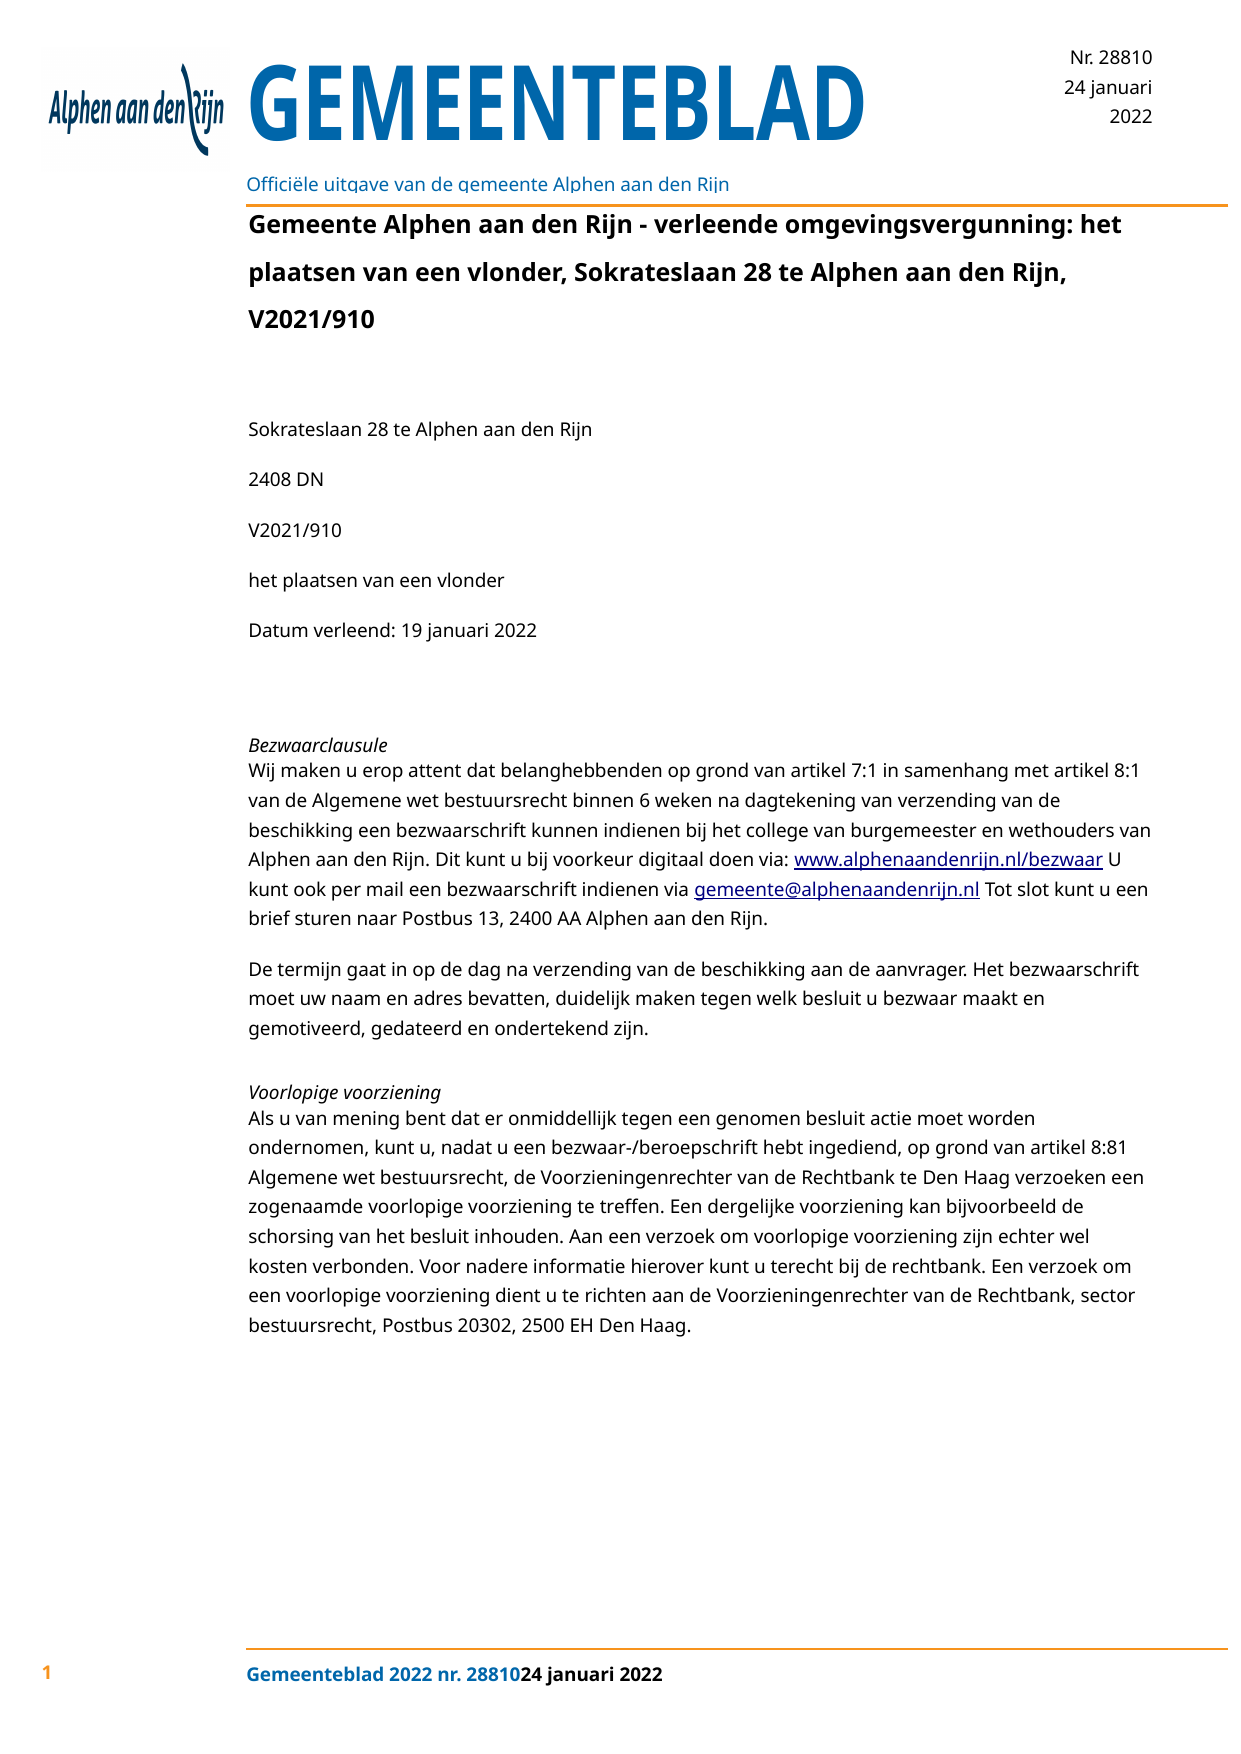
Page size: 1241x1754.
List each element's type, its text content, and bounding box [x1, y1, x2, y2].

text Gemeente Alphen aan den Rijn - verleende omgevingsvergunning: het plaatsen van een vlonder, Sokrateslaan 28 te Alphen aan den Rijn, V2021/910 [248, 207, 1152, 336]
text De termijn gaat in op de dag na verzending van de beschikking aan de aanvrager. Het bezwaarschrift moet uw naam en adres bevatten, duidelijk maken tegen welk besluit u bezwaar maakt en gemotiveerd, gedateerd en ondertekend zijn. [248, 956, 1152, 1041]
text Sokrateslaan 28 te Alphen aan den Rijn [248, 416, 1152, 442]
text Als u van mening bent dat er onmiddellijk tegen een genomen besluit actie moet worden ondernomen, kunt u, nadat u een bezwaar-/beroepschrift hebt ingediend, op grond van artikel 8:81 Algemene wet bestuursrecht, de Voorzieningenrechter van de Rechtbank te Den Haag verzoeken een zogenaamde voorlopige voorziening te treffen. Een dergelijke voorziening kan bijvoorbeeld de schorsing van het besluit inhouden. Aan een verzoek om voorlopige voorziening zijn echter wel kosten verbonden. Voor nadere informatie hierover kunt u terecht bij de rechtbank. Een verzoek om een voorlopige voorziening dient u te richten aan de Voorzieningenrechter van de Rechtbank, sector bestuursrecht, Postbus 20302, 2500 EH Den Haag. [248, 1105, 1152, 1338]
text 2408 DN [248, 466, 1152, 492]
text Bezwaarclausule [248, 732, 1152, 758]
text Wij maken u erop attent dat belanghebbenden op grond van artikel 7:1 in samenhang met artikel 8:1 van de Algemene wet bestuursrecht binnen 6 weken na dagtekening van verzending van de beschikking een bezwaarschrift kunnen indienen bij het college van burgemeester en wethouders van Alphen aan den Rijn. Dit kunt u bij voorkeur digitaal doen via: www.alphenaandenrijn.nl/bezwaar U kunt ook per mail een bezwaarschrift indienen via gemeente@alphenaandenrijn.nl Tot slot kunt u een brief sturen naar Postbus 13, 2400 AA Alphen aan den Rijn. [248, 758, 1152, 931]
text Voorlopige voorziening [248, 1079, 1152, 1105]
text Datum verleend: 19 januari 2022 [248, 618, 1152, 643]
text het plaatsen van een vlonder [248, 567, 1152, 593]
picture [41, 47, 231, 172]
text V2021/910 [248, 517, 1152, 542]
